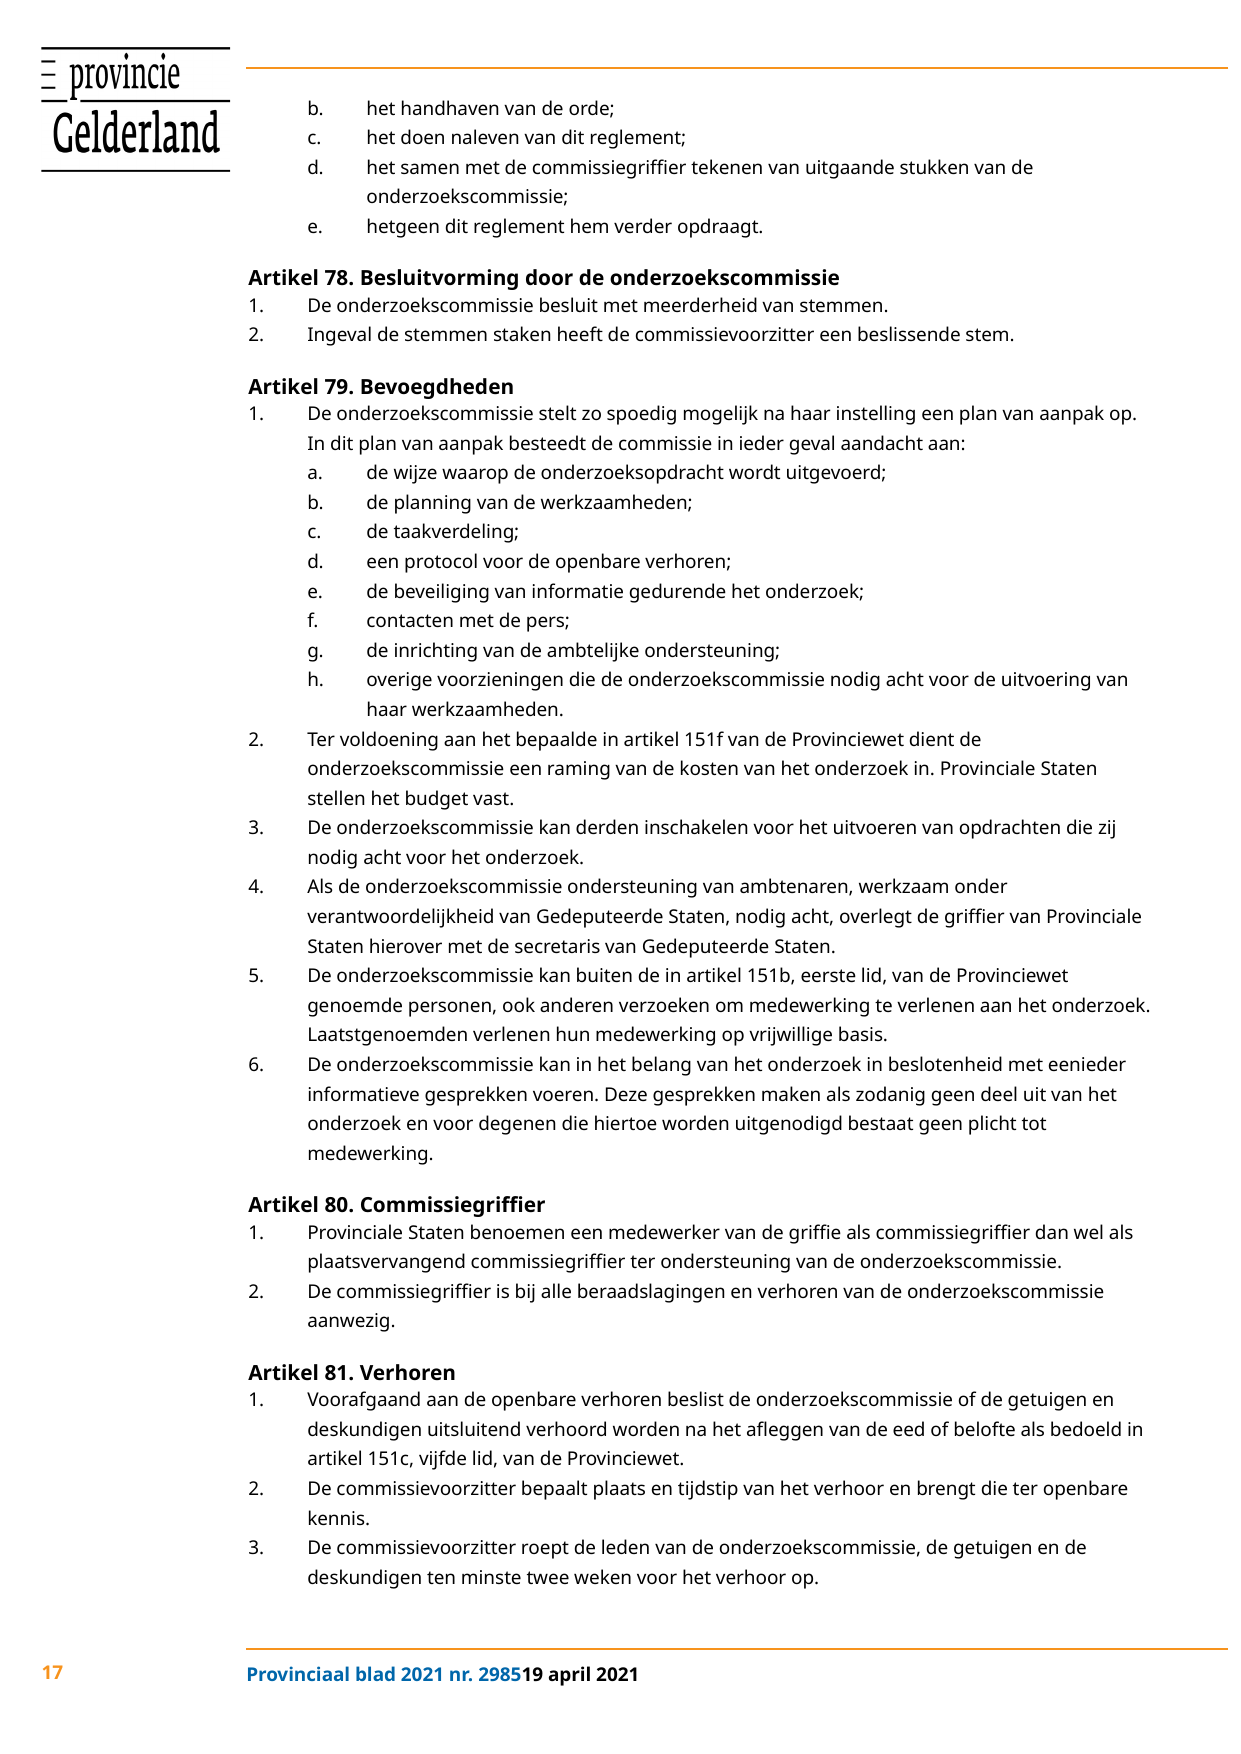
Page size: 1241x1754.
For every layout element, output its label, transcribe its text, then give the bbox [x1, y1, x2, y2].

list De onderzoekscommissie besluit met meerderheid van stemmen. [248, 292, 1152, 318]
text Artikel 80. Commissiegriffier [248, 1190, 1152, 1219]
list contacten met de pers; [307, 607, 1152, 633]
list Voorafgaand aan de openbare verhoren beslist de onderzoekscommissie of de getuigen en deskundigen uitsluitend verhoord worden na het afleggen van de eed of belofte als bedoeld in artikel 151c, vijfde lid, van de Provinciewet. [248, 1386, 1152, 1471]
list overige voorzieningen die de onderzoekscommissie nodig acht voor de uitvoering van haar werkzaamheden. [307, 667, 1152, 722]
list De commissiegriffier is bij alle beraadslagingen en verhoren van de onderzoekscommissie aanwezig. [248, 1278, 1152, 1333]
list Als de onderzoekscommissie ondersteuning van ambtenaren, werkzaam onder verantwoordelijkheid van Gedeputeerde Staten, nodig acht, overlegt de griffier van Provinciale Staten hierover met de secretaris van Gedeputeerde Staten. [248, 874, 1152, 959]
picture [41, 47, 231, 172]
list De onderzoekscommissie kan in het belang van het onderzoek in beslotenheid met eenieder informatieve gesprekken voeren. Deze gesprekken maken als zodanig geen deel uit van het onderzoek en voor degenen die hiertoe worden uitgenodigd bestaat geen plicht tot medewerking. [248, 1051, 1152, 1166]
list de inrichting van de ambtelijke ondersteuning; [307, 637, 1152, 663]
list Provinciale Staten benoemen een medewerker van de griffie als commissiegriffier dan wel als plaatsvervangend commissiegriffier ter ondersteuning van de onderzoekscommissie. [248, 1219, 1152, 1274]
text Artikel 78. Besluitvorming door de onderzoekscommissie [248, 263, 1152, 292]
list Ingeval de stemmen staken heeft de commissievoorzitter een beslissende stem. [248, 322, 1152, 347]
text Artikel 79. Bevoegdheden [248, 372, 1152, 400]
list De onderzoekscommissie kan buiten de in artikel 151b, eerste lid, van de Provinciewet genoemde personen, ook anderen verzoeken om medewerking te verlenen aan het onderzoek. Laatstgenoemden verlenen hun medewerking op vrijwillige basis. [248, 962, 1152, 1047]
list Ter voldoening aan het bepaalde in artikel 151f van de Provinciewet dient de onderzoekscommissie een raming van de kosten van het onderzoek in. Provinciale Staten stellen het budget vast. [248, 726, 1152, 811]
list het doen naleven van dit reglement; [307, 124, 1152, 150]
list een protocol voor de openbare verhoren; [307, 548, 1152, 574]
list De onderzoekscommissie stelt zo spoedig mogelijk na haar instelling een plan van aanpak op. In dit plan van aanpak besteedt de commissie in ieder geval aandacht aan: [248, 400, 1152, 456]
text Artikel 81. Verhoren [248, 1358, 1152, 1386]
list De commissievoorzitter roept de leden van de onderzoekscommissie, de getuigen en de deskundigen ten minste twee weken voor het verhoor op. [248, 1534, 1152, 1590]
list het samen met de commissiegriffier tekenen van uitgaande stukken van de onderzoekscommissie; [307, 154, 1152, 209]
list de beveiliging van informatie gedurende het onderzoek; [307, 578, 1152, 604]
list De onderzoekscommissie kan derden inschakelen voor het uitvoeren van opdrachten die zij nodig acht voor het onderzoek. [248, 814, 1152, 870]
list het handhaven van de orde; [307, 95, 1152, 121]
list de wijze waarop de onderzoeksopdracht wordt uitgevoerd; [307, 459, 1152, 485]
list de planning van de werkzaamheden; [307, 489, 1152, 515]
list de taakverdeling; [307, 519, 1152, 544]
list hetgeen dit reglement hem verder opdraagt. [307, 213, 1152, 239]
list De commissievoorzitter bepaalt plaats en tijdstip van het verhoor en brengt die ter openbare kennis. [248, 1475, 1152, 1531]
